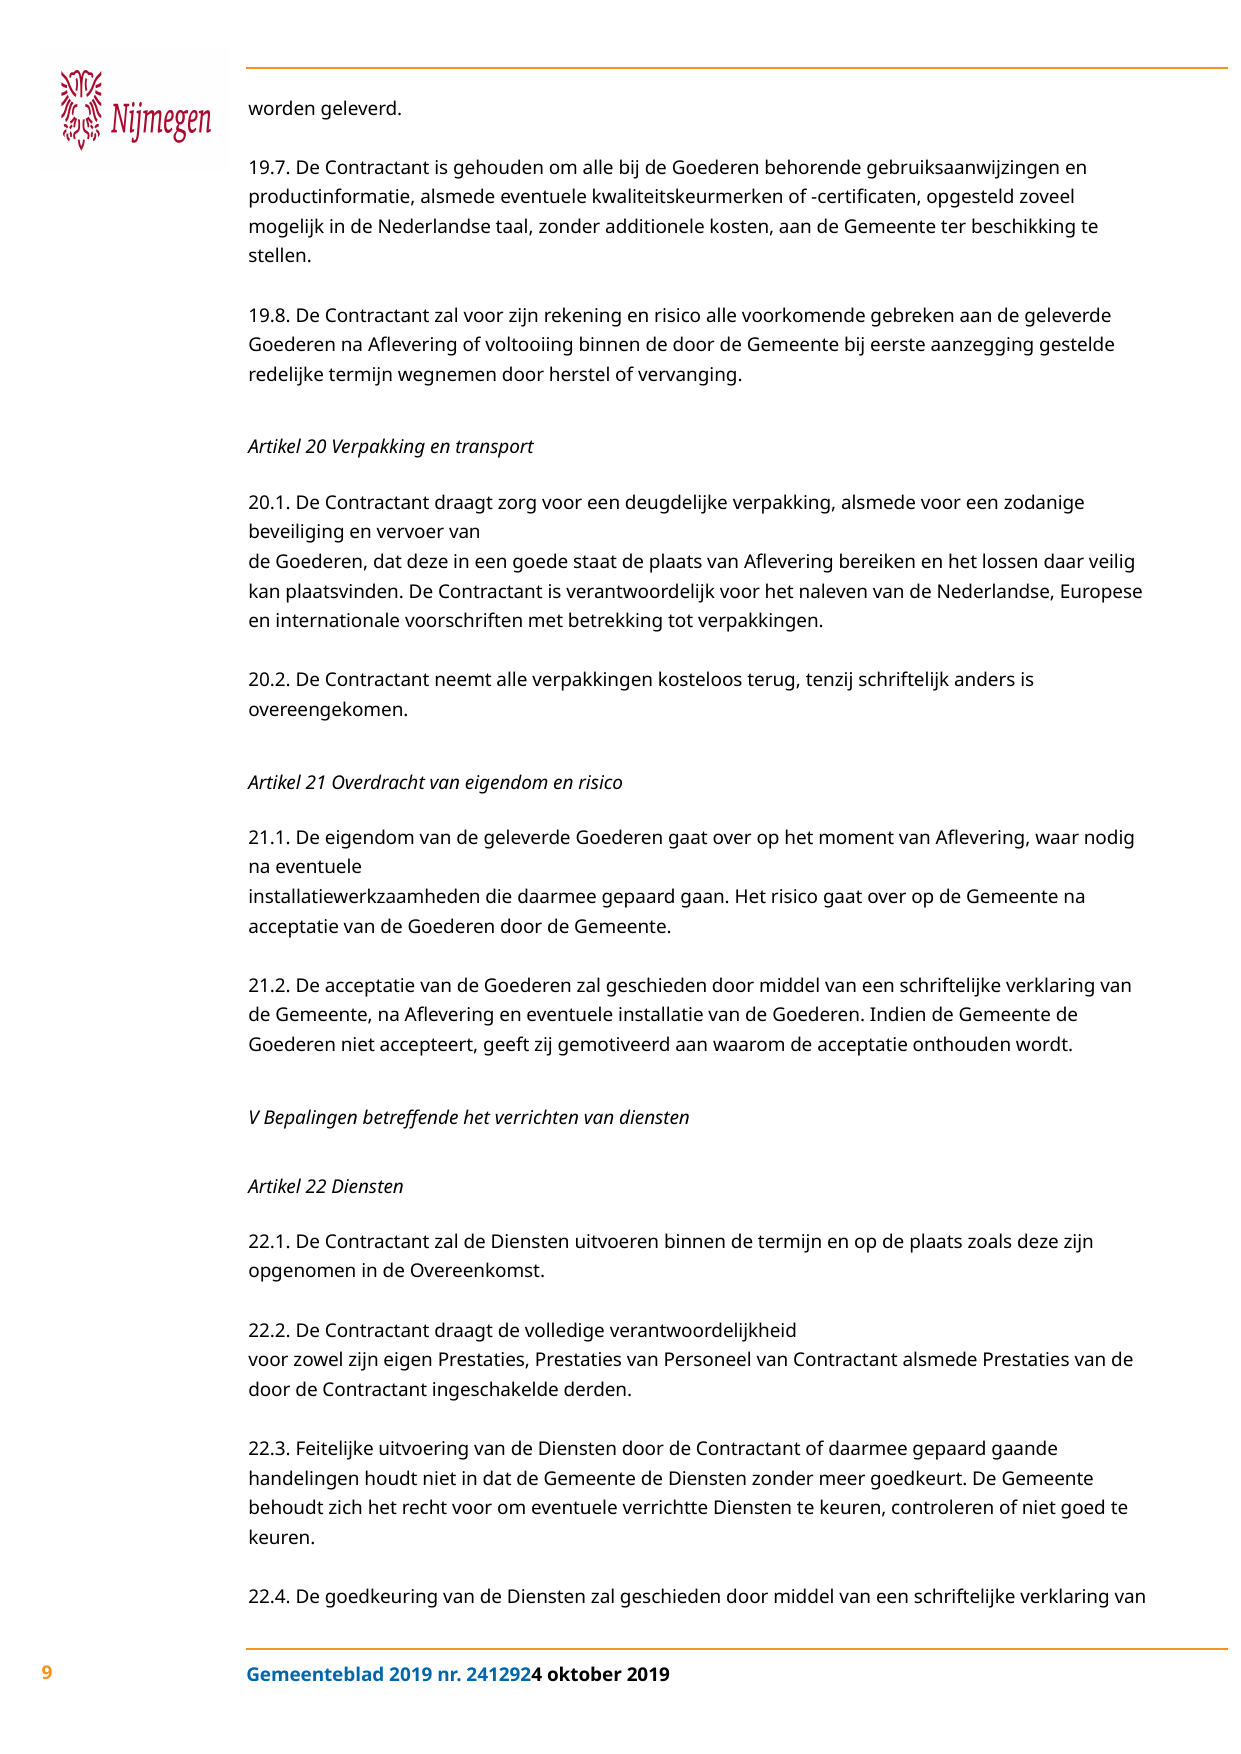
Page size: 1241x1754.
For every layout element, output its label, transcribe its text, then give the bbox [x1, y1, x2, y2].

text voor zowel zijn eigen Prestaties, Prestaties van Personeel van Contractant alsmede Prestaties van de door de Contractant ingeschakelde derden. [248, 1346, 1152, 1402]
text Artikel 20 Verpakking en transport [248, 434, 1152, 459]
text 22.2. De Contractant draagt de volledige verantwoordelijkheid [248, 1317, 1152, 1343]
text installatiewerkzaamheden die daarmee gepaard gaan. Het risico gaat over op de Gemeente na acceptatie van de Goederen door de Gemeente. [248, 883, 1152, 939]
text 19.7. De Contractant is gehouden om alle bij de Goederen behorende gebruiksaanwijzingen en productinformatie, alsmede eventuele kwaliteitskeurmerken of -certificaten, opgesteld zoveel mogelijk in de Nederlandse taal, zonder additionele kosten, aan de Gemeente ter beschikking te stellen. [248, 154, 1152, 268]
text Artikel 21 Overdracht van eigendom en risico [248, 769, 1152, 794]
text 22.3. Feitelijke uitvoering van de Diensten door de Contractant of daarmee gepaard gaande handelingen houdt niet in dat de Gemeente de Diensten zonder meer goedkeurt. De Gemeente behoudt zich het recht voor om eventuele verrichtte Diensten te keuren, controleren of niet goed te keuren. [248, 1435, 1152, 1550]
text V Bepalingen betreffende het verrichten van diensten [248, 1104, 1152, 1130]
picture [41, 47, 231, 172]
text 19.8. De Contractant zal voor zijn rekening en risico alle voorkomende gebreken aan de geleverde Goederen na Aflevering of voltooiing binnen de door de Gemeente bij eerste aanzegging gestelde redelijke termijn wegnemen door herstel of vervanging. [248, 302, 1152, 387]
text de Goederen, dat deze in een goede staat de plaats van Aflevering bereiken en het lossen daar veilig kan plaatsvinden. De Contractant is verantwoordelijk voor het naleven van de Nederlandse, Europese en internationale voorschriften met betrekking tot verpakkingen. [248, 548, 1152, 633]
text 20.1. De Contractant draagt zorg voor een deugdelijke verpakking, alsmede voor een zodanige beveiliging en vervoer van [248, 489, 1152, 544]
text 22.4. De goedkeuring van de Diensten zal geschieden door middel van een schriftelijke verklaring van [248, 1583, 1152, 1609]
text 21.2. De acceptatie van de Goederen zal geschieden door middel van een schriftelijke verklaring van de Gemeente, na Aflevering en eventuele installatie van de Goederen. Indien de Gemeente de Goederen niet accepteert, geeft zij gemotiveerd aan waarom de acceptatie onthouden wordt. [248, 972, 1152, 1057]
text worden geleverd. [248, 95, 1152, 121]
text 22.1. De Contractant zal de Diensten uitvoeren binnen de termijn en op de plaats zoals deze zijn opgenomen in de Overeenkomst. [248, 1228, 1152, 1283]
text 21.1. De eigendom van de geleverde Goederen gaat over op het moment van Aflevering, waar nodig na eventuele [248, 824, 1152, 879]
text Artikel 22 Diensten [248, 1173, 1152, 1198]
text 20.2. De Contractant neemt alle verpakkingen kosteloos terug, tenzij schriftelijk anders is overeengekomen. [248, 667, 1152, 722]
